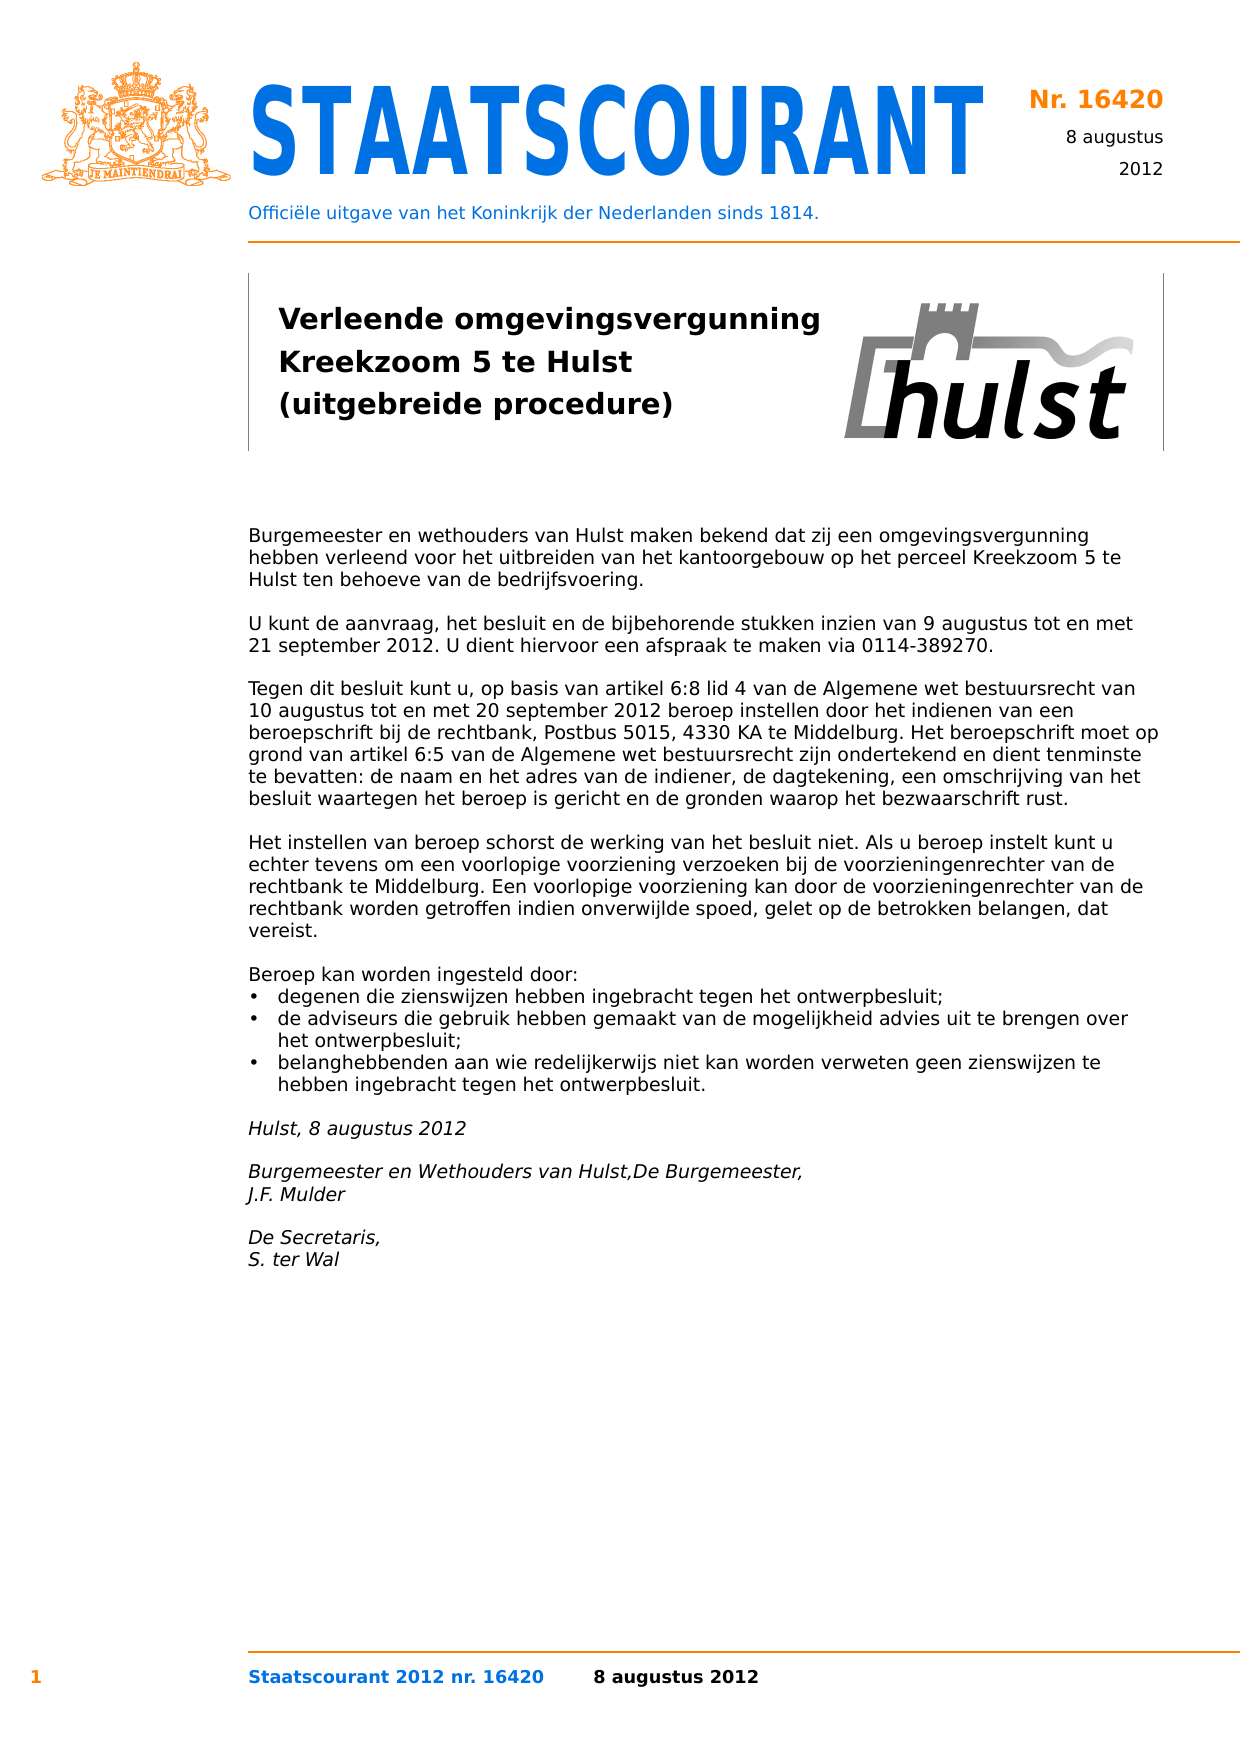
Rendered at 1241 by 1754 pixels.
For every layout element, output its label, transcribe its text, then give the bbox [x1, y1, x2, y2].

text Het instellen van beroep schorst de werking van het besluit niet. Als u beroep instelt kunt u echter tevens om een voorlopige voorziening verzoeken bij de voorzieningenrechter van de rechtbank te Middelburg. Een voorlopige voorziening kan door de voorzieningenrechter van de rechtbank worden getroffen indien onverwijlde spoed, gelet op de betrokken belangen, dat vereist. [248, 832, 1163, 942]
text Tegen dit besluit kunt u, op basis van artikel 6:8 lid 4 van de Algemene wet bestuursrecht van 10 augustus tot en met 20 september 2012 beroep instellen door het indienen van een beroepschrift bij de rechtbank, Postbus 5015, 4330 KA te Middelburg. Het beroepschrift moet op grond van artikel 6:5 van de Algemene wet bestuursrecht zijn ondertekend en dient tenminste te bevatten: de naam en het adres van de indiener, de dagtekening, een omschrijving van het besluit waartegen het beroep is gericht en de gronden waarop het bezwaarschrift rust. [248, 678, 1163, 810]
table_header STAATSCOURANT [248, 62, 998, 203]
text • de adviseurs die gebruik hebben gemaakt van de mogelijkheid advies uit te brengen over het ontwerpbesluit; [248, 1008, 1163, 1052]
table_cell Officiële uitgave van het Koninkrijk der Nederlanden sinds 1814. [248, 203, 1240, 241]
picture [41, 62, 231, 186]
text De Secretaris, S. ter Wal [248, 1227, 1163, 1271]
text Burgemeester en wethouders van Hulst maken bekend dat zij een omgevingsvergunning hebben verleend voor het uitbreiden van het kantoorgebouw op het perceel Kreekzoom 5 te Hulst ten behoeve van de bedrijfsvoering. [248, 525, 1163, 591]
subtitle Verleende omgevingsvergunning Kreekzoom 5 te Hulst (uitgebreide procedure) [249, 273, 1163, 451]
table_header [25, 62, 248, 241]
text Burgemeester en Wethouders van Hulst,De Burgemeester, J.F. Mulder [248, 1161, 1163, 1205]
table_header Nr. 16420 [998, 62, 1240, 121]
table_cell 2012 [998, 153, 1240, 203]
text U kunt de aanvraag, het besluit en de bijbehorende stukken inzien van 9 augustus tot en met 21 september 2012. U dient hiervoor een afspraak te maken via 0114-389270. [248, 612, 1163, 656]
text Hulst, 8 augustus 2012 [248, 1118, 1163, 1139]
text • belanghebbenden aan wie redelijkerwijs niet kan worden verweten geen zienswijzen te hebben ingebracht tegen het ontwerpbesluit. [248, 1052, 1163, 1096]
table_cell 8 augustus [998, 121, 1240, 153]
text • degenen die zienswijzen hebben ingebracht tegen het ontwerpbesluit; [248, 986, 1163, 1008]
text Beroep kan worden ingesteld door: [248, 964, 1163, 986]
picture [844, 302, 1134, 439]
